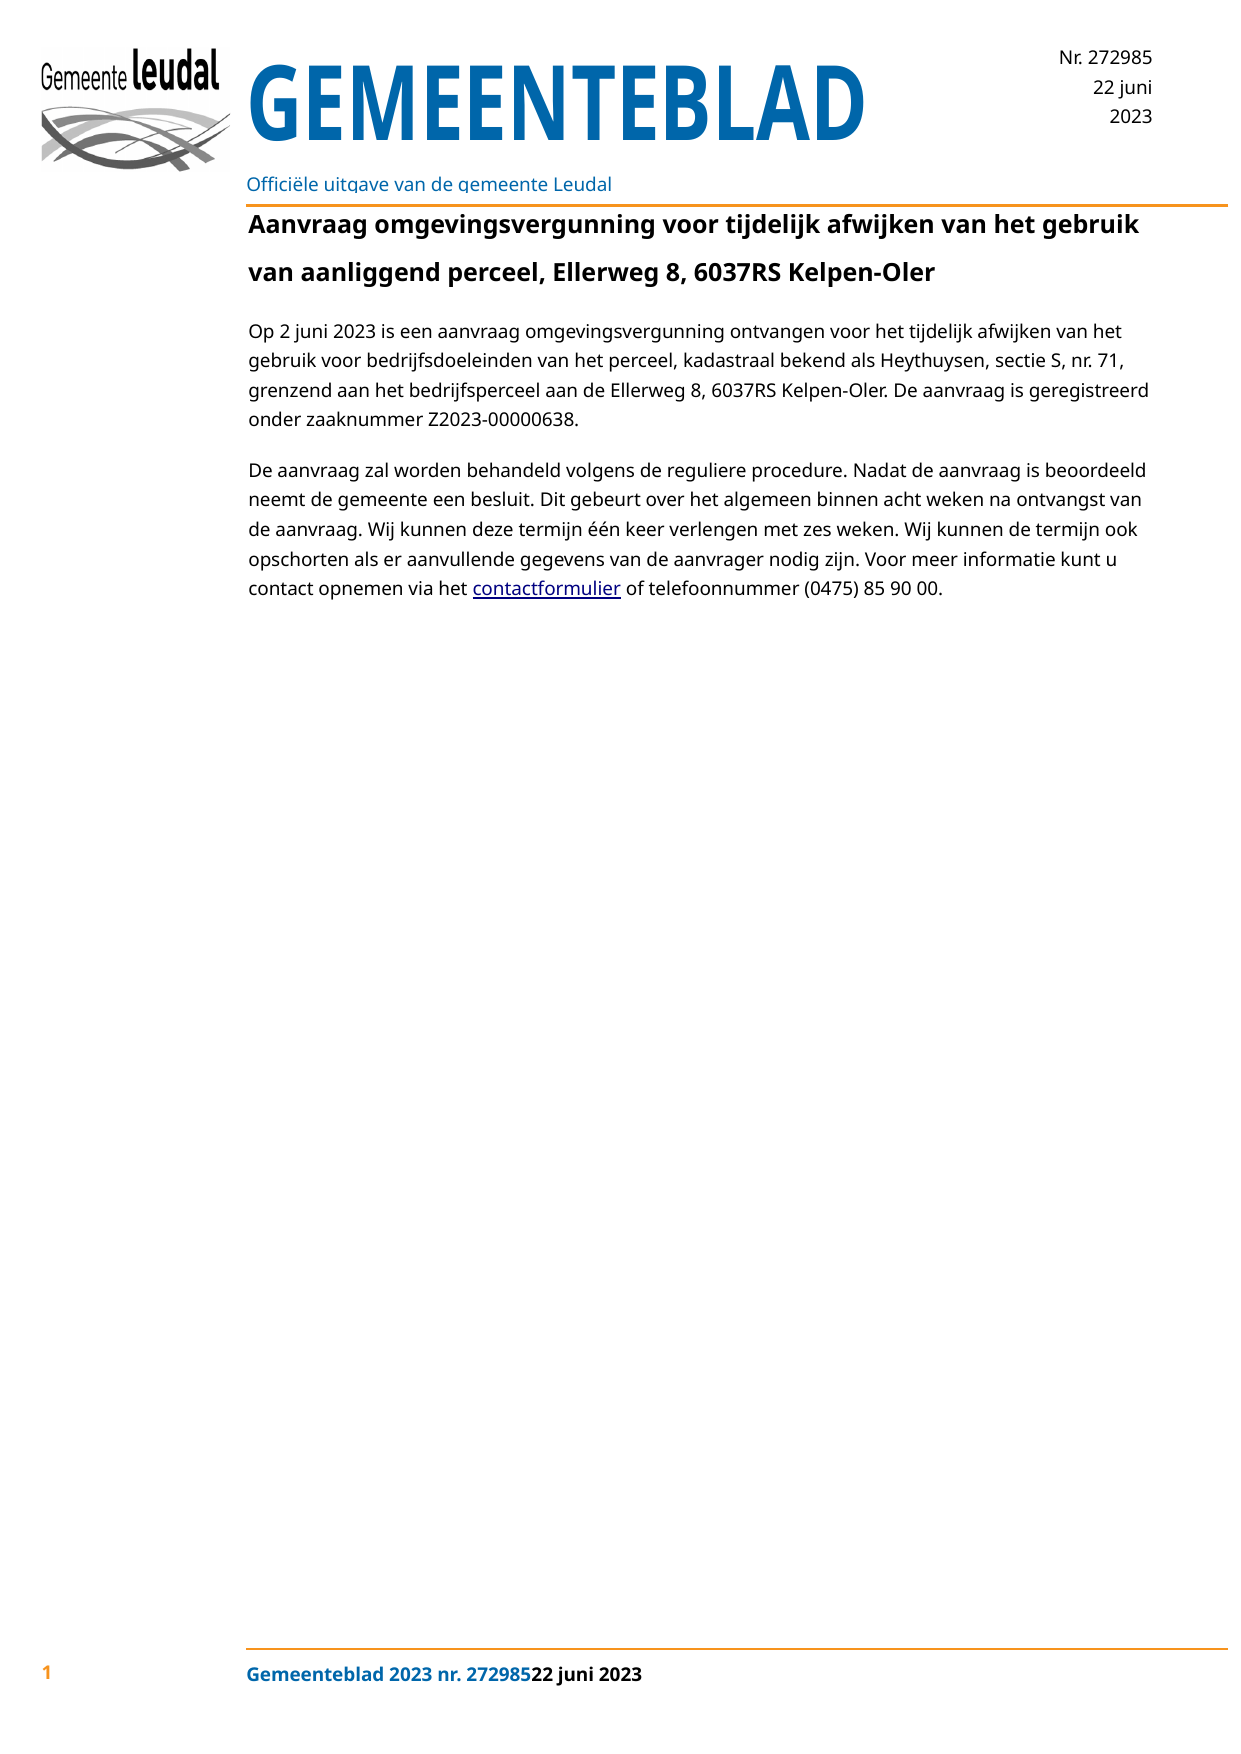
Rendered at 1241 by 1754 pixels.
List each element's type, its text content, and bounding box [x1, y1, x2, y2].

text Op 2 juni 2023 is een aanvraag omgevingsvergunning ontvangen voor het tijdelijk afwijken van het gebruik voor bedrijfsdoeleinden van het perceel, kadastraal bekend als Heythuysen, sectie S, nr. 71, grenzend aan het bedrijfsperceel aan de Ellerweg 8, 6037RS Kelpen-Oler. De aanvraag is geregistreerd onder zaaknummer Z2023-00000638. [248, 318, 1152, 432]
text De aanvraag zal worden behandeld volgens de reguliere procedure. Nadat de aanvraag is beoordeeld neemt de gemeente een besluit. Dit gebeurt over het algemeen binnen acht weken na ontvangst van de aanvraag. Wij kunnen deze termijn één keer verlengen met zes weken. Wij kunnen de termijn ook opschorten als er aanvullende gegevens van de aanvrager nodig zijn. Voor meer informatie kunt u contact opnemen via het contactformulier of telefoonnummer (0475) 85 90 00. [248, 457, 1152, 601]
picture [41, 47, 231, 172]
text Aanvraag omgevingsvergunning voor tijdelijk afwijken van het gebruik van aanliggend perceel, Ellerweg 8, 6037RS Kelpen-Oler [248, 207, 1152, 288]
